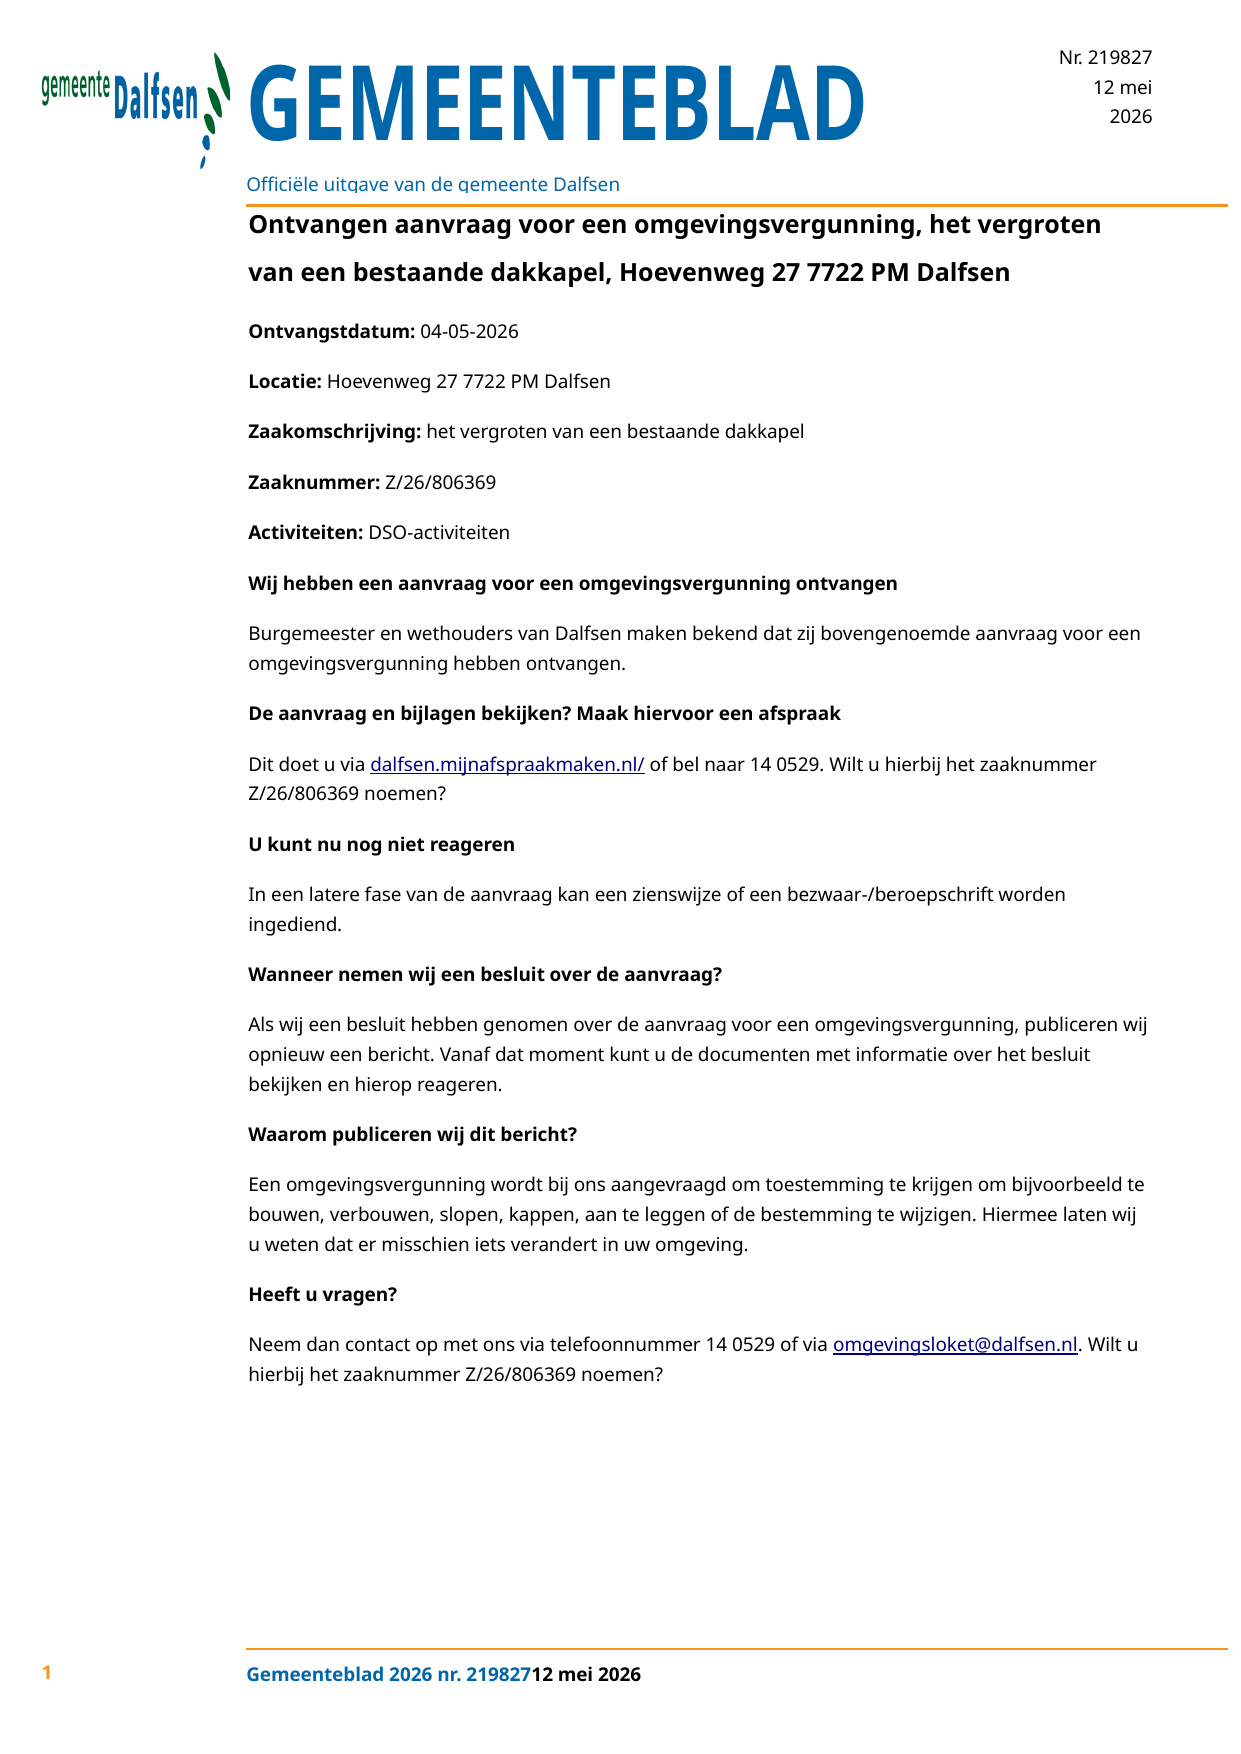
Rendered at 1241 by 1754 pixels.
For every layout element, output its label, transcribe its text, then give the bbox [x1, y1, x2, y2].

text Zaaknummer: Z/26/806369 [248, 469, 1152, 495]
picture [41, 47, 231, 172]
text Als wij een besluit hebben genomen over de aanvraag voor een omgevingsvergunning, publiceren wij opnieuw een bericht. Vanaf dat moment kunt u de documenten met informatie over het besluit bekijken en hierop reageren. [248, 1012, 1152, 1097]
text Ontvangen aanvraag voor een omgevingsvergunning, het vergroten van een bestaande dakkapel, Hoevenweg 27 7722 PM Dalfsen [248, 207, 1152, 288]
text Heeft u vragen? [248, 1281, 1152, 1307]
text Ontvangstdatum: 04-05-2026 [248, 318, 1152, 344]
text Neem dan contact op met ons via telefoonnummer 14 0529 of via omgevingsloket@dalfsen.nl. Wilt u hierbij het zaaknummer Z/26/806369 noemen? [248, 1332, 1152, 1387]
text Wij hebben een aanvraag voor een omgevingsvergunning ontvangen [248, 570, 1152, 596]
text Locatie: Hoevenweg 27 7722 PM Dalfsen [248, 368, 1152, 394]
text Dit doet u via dalfsen.mijnafspraakmaken.nl/ of bel naar 14 0529. Wilt u hierbij het zaaknummer Z/26/806369 noemen? [248, 751, 1152, 806]
text Activiteiten: DSO-activiteiten [248, 519, 1152, 545]
text In een latere fase van de aanvraag kan een zienswijze of een bezwaar-/beroepschrift worden ingediend. [248, 881, 1152, 937]
text Burgemeester en wethouders van Dalfsen maken bekend dat zij bovengenoemde aanvraag voor een omgevingsvergunning hebben ontvangen. [248, 620, 1152, 676]
text Wanneer nemen wij een besluit over de aanvraag? [248, 961, 1152, 987]
text Waarom publiceren wij dit bericht? [248, 1121, 1152, 1147]
text Een omgevingsvergunning wordt bij ons aangevraagd om toestemming te krijgen om bijvoorbeeld te bouwen, verbouwen, slopen, kappen, aan te leggen of de bestemming te wijzigen. Hiermee laten wij u weten dat er misschien iets verandert in uw omgeving. [248, 1172, 1152, 1257]
text U kunt nu nog niet reageren [248, 831, 1152, 857]
text De aanvraag en bijlagen bekijken? Maak hiervoor een afspraak [248, 700, 1152, 726]
text Zaakomschrijving: het vergroten van een bestaande dakkapel [248, 419, 1152, 444]
